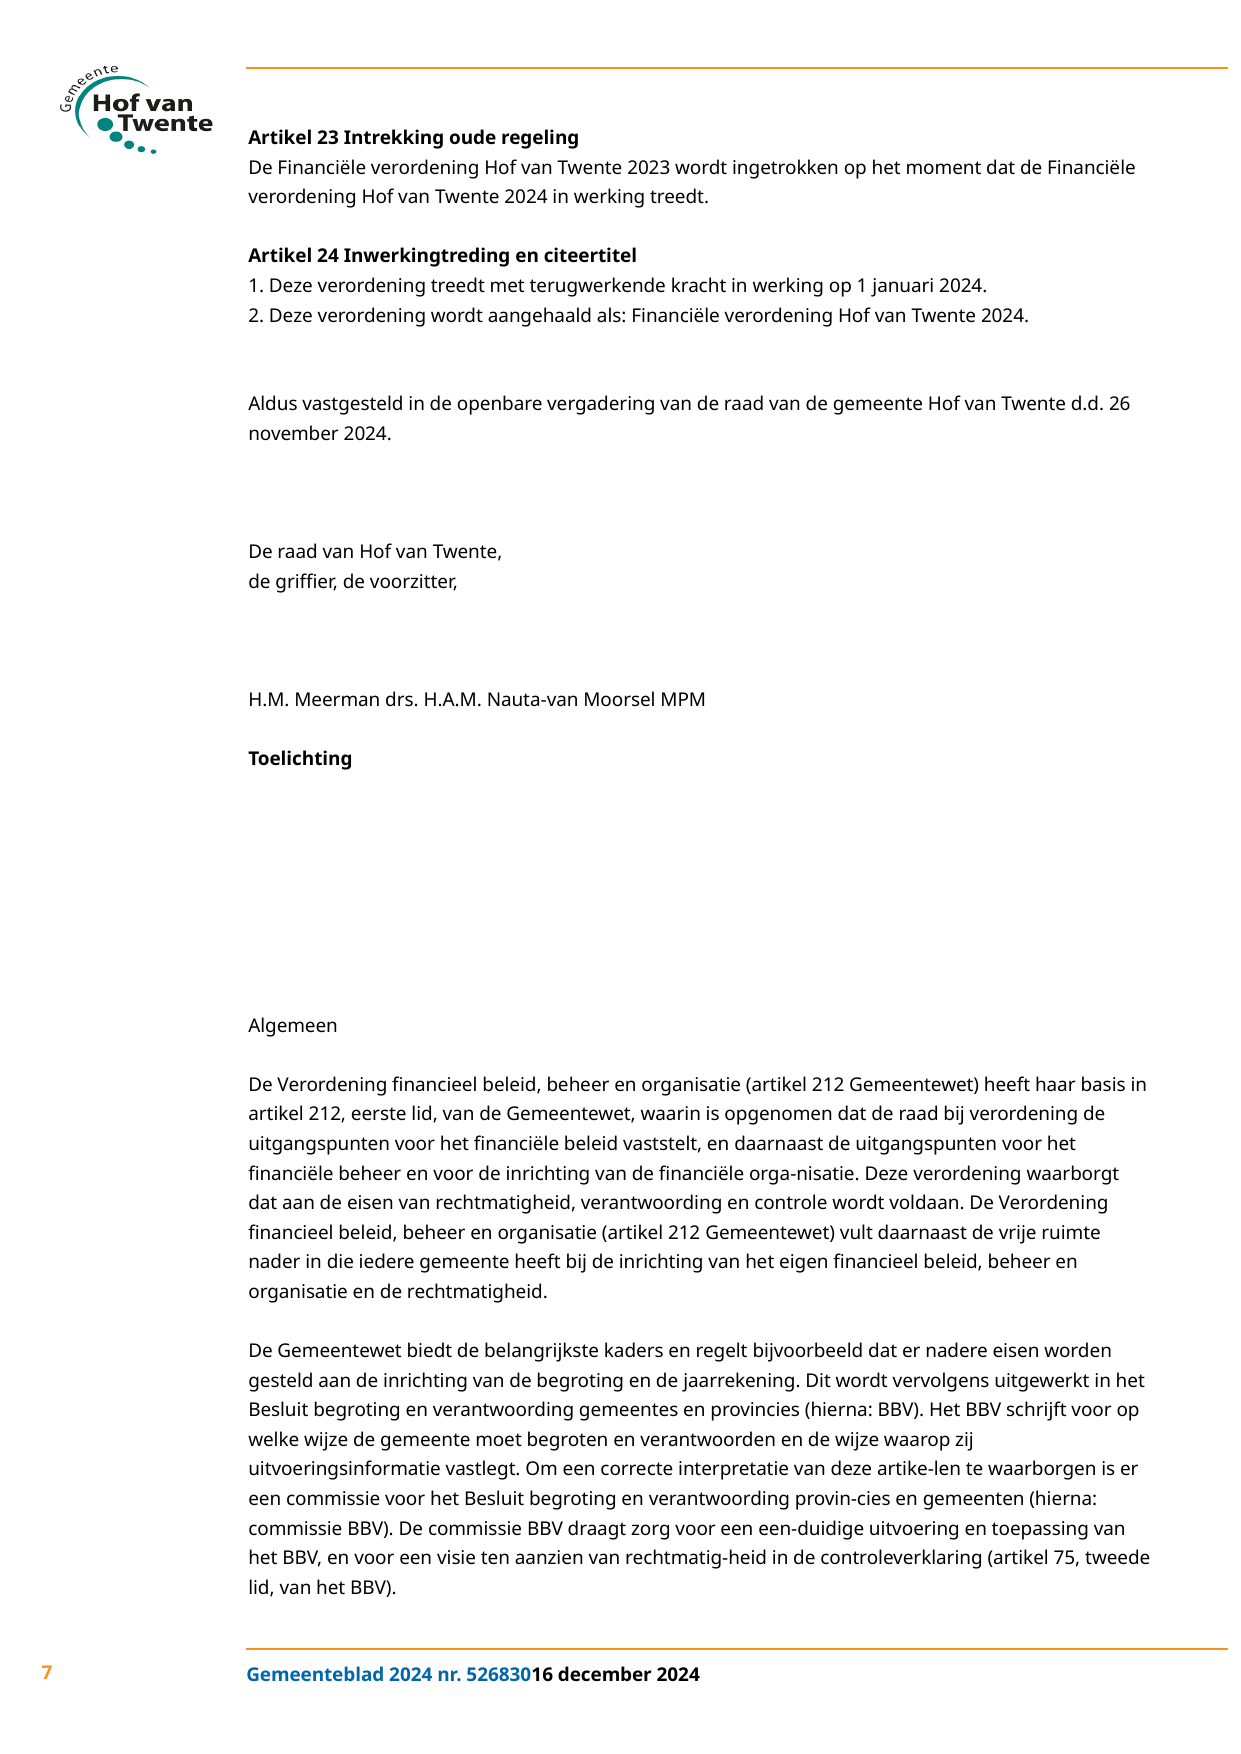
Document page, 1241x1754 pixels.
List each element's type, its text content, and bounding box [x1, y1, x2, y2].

text H.M. Meerman drs. H.A.M. Nauta-van Moorsel MPM [248, 686, 1152, 712]
picture [41, 47, 231, 172]
text De Financiële verordening Hof van Twente 2023 wordt ingetrokken op het moment dat de Financiële verordening Hof van Twente 2024 in werking treedt. [248, 154, 1152, 209]
text De Verordening financieel beleid, beheer en organisatie (artikel 212 Gemeentewet) heeft haar basis in artikel 212, eerste lid, van de Gemeentewet, waarin is opgenomen dat de raad bij verordening de uitgangspunten voor het financiële beleid vaststelt, en daarnaast de uitgangspunten voor het financiële beheer en voor de inrichting van de financiële orga-nisatie. Deze verordening waarborgt dat aan de eisen van rechtmatigheid, verantwoording en controle wordt voldaan. De Verordening financieel beleid, beheer en organisatie (artikel 212 Gemeentewet) vult daarnaast de vrije ruimte nader in die iedere gemeente heeft bij de inrichting van het eigen financieel beleid, beheer en organisatie en de rechtmatigheid. [248, 1071, 1152, 1304]
text Artikel 23 Intrekking oude regeling [248, 124, 1152, 150]
text De Gemeentewet biedt de belangrijkste kaders en regelt bijvoorbeeld dat er nadere eisen worden gesteld aan de inrichting van de begroting en de jaarrekening. Dit wordt vervolgens uitgewerkt in het Besluit begroting en verantwoording gemeentes en provincies (hierna: BBV). Het BBV schrijft voor op welke wijze de gemeente moet begroten en verantwoorden en de wijze waarop zij uitvoeringsinformatie vastlegt. Om een correcte interpretatie van deze artike-len te waarborgen is er een commissie voor het Besluit begroting en verantwoording provin-cies en gemeenten (hierna: commissie BBV). De commissie BBV draagt zorg voor een een-duidige uitvoering en toepassing van het BBV, en voor een visie ten aanzien van rechtmatig-heid in de controleverklaring (artikel 75, tweede lid, van het BBV). [248, 1337, 1152, 1600]
text De raad van Hof van Twente, [248, 538, 1152, 564]
text 1. Deze verordening treedt met terugwerkende kracht in werking op 1 januari 2024. [248, 272, 1152, 298]
text Aldus vastgesteld in de openbare vergadering van de raad van de gemeente Hof van Twente d.d. 26 november 2024. [248, 391, 1152, 446]
text 2. Deze verordening wordt aangehaald als: Financiële verordening Hof van Twente 2024. [248, 302, 1152, 328]
text Toelichting [248, 746, 1152, 771]
text de griffier, de voorzitter, [248, 568, 1152, 594]
text Artikel 24 Inwerkingtreding en citeertitel [248, 243, 1152, 268]
text Algemeen [248, 1012, 1152, 1038]
